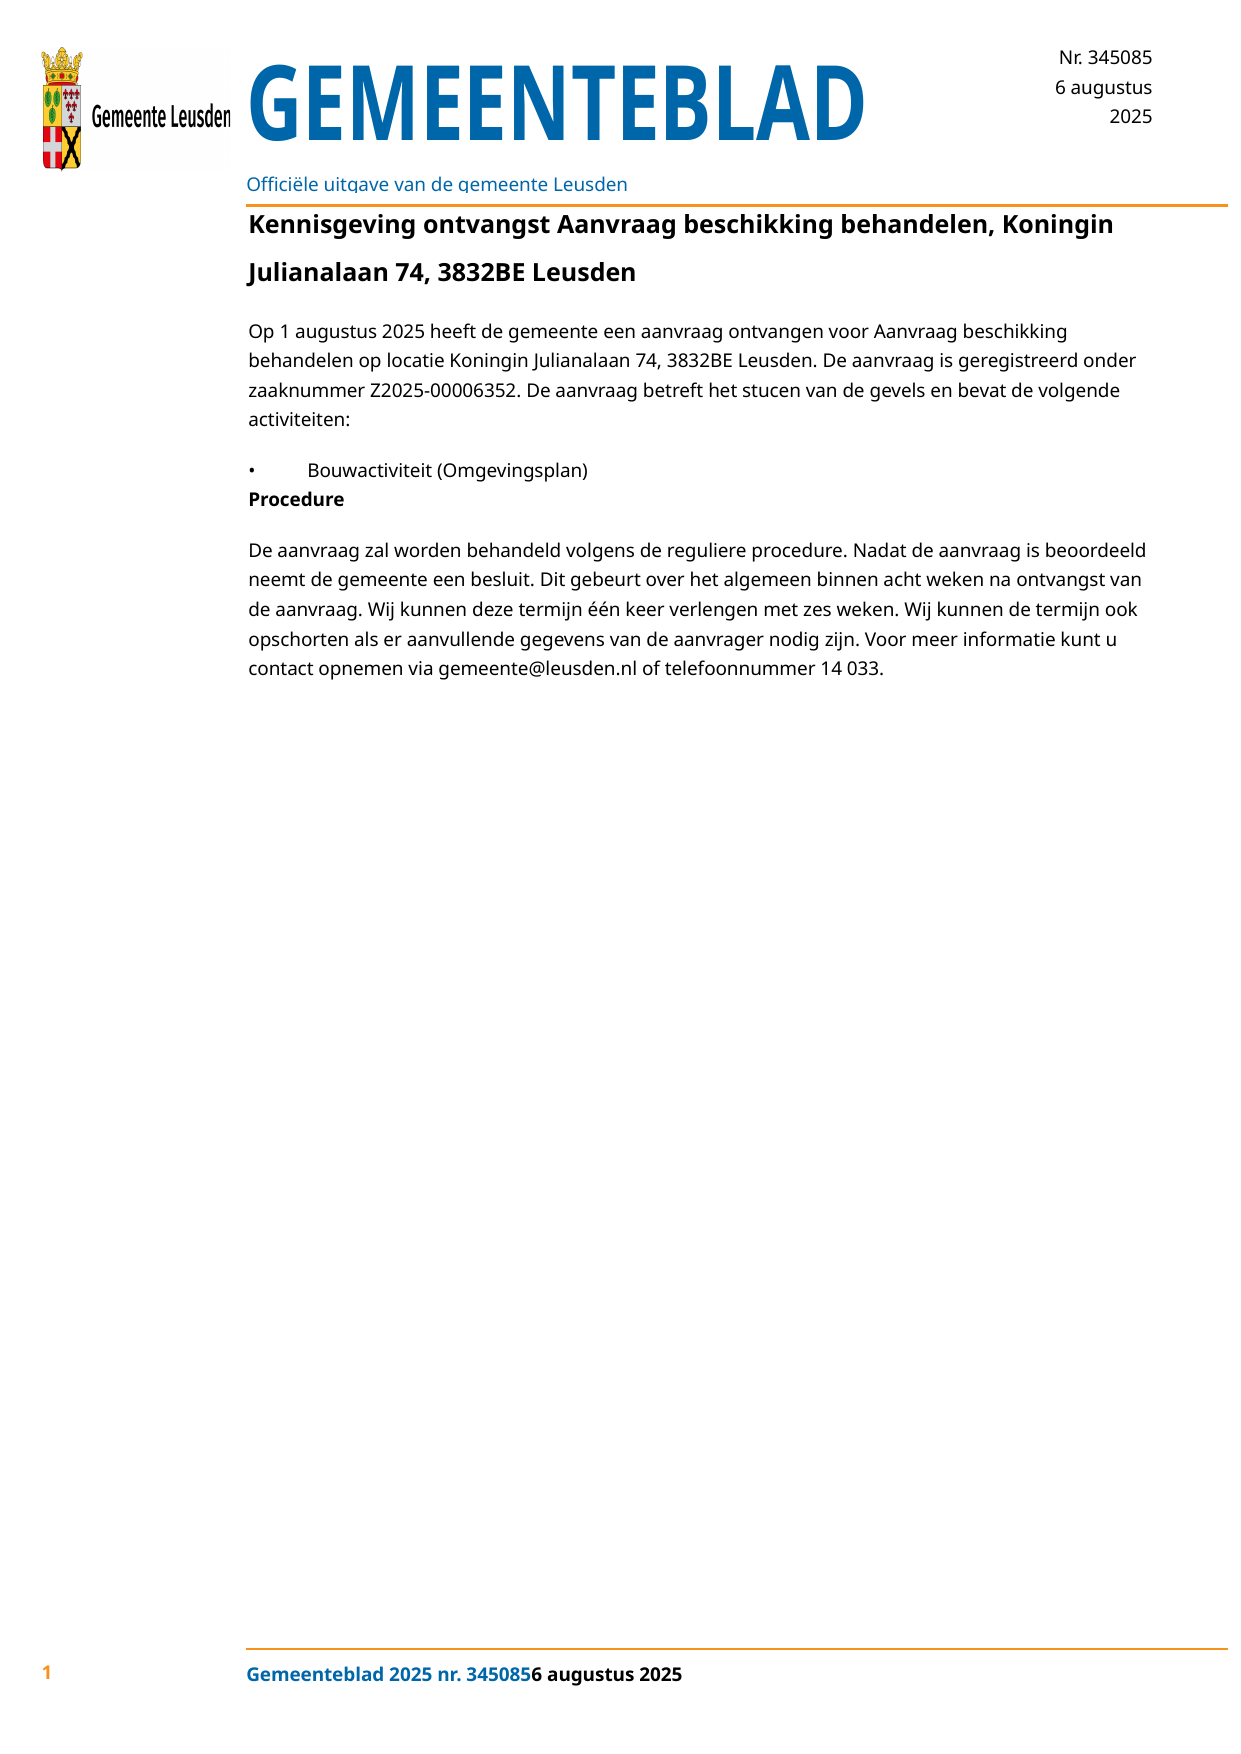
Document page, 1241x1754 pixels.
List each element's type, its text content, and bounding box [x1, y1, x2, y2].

picture [41, 47, 231, 172]
text Procedure [248, 487, 1152, 512]
text Op 1 augustus 2025 heeft de gemeente een aanvraag ontvangen voor Aanvraag beschikking behandelen op locatie Koningin Julianalaan 74, 3832BE Leusden. De aanvraag is geregistreerd onder zaaknummer Z2025-00006352. De aanvraag betreft het stucen van de gevels en bevat de volgende activiteiten: [248, 318, 1152, 432]
list Bouwactiviteit (Omgevingsplan) [248, 457, 1152, 483]
text Kennisgeving ontvangst Aanvraag beschikking behandelen, Koningin Julianalaan 74, 3832BE Leusden [248, 207, 1152, 288]
text De aanvraag zal worden behandeld volgens de reguliere procedure. Nadat de aanvraag is beoordeeld neemt de gemeente een besluit. Dit gebeurt over het algemeen binnen acht weken na ontvangst van de aanvraag. Wij kunnen deze termijn één keer verlengen met zes weken. Wij kunnen de termijn ook opschorten als er aanvullende gegevens van de aanvrager nodig zijn. Voor meer informatie kunt u contact opnemen via gemeente@leusden.nl of telefoonnummer 14 033. [248, 537, 1152, 681]
